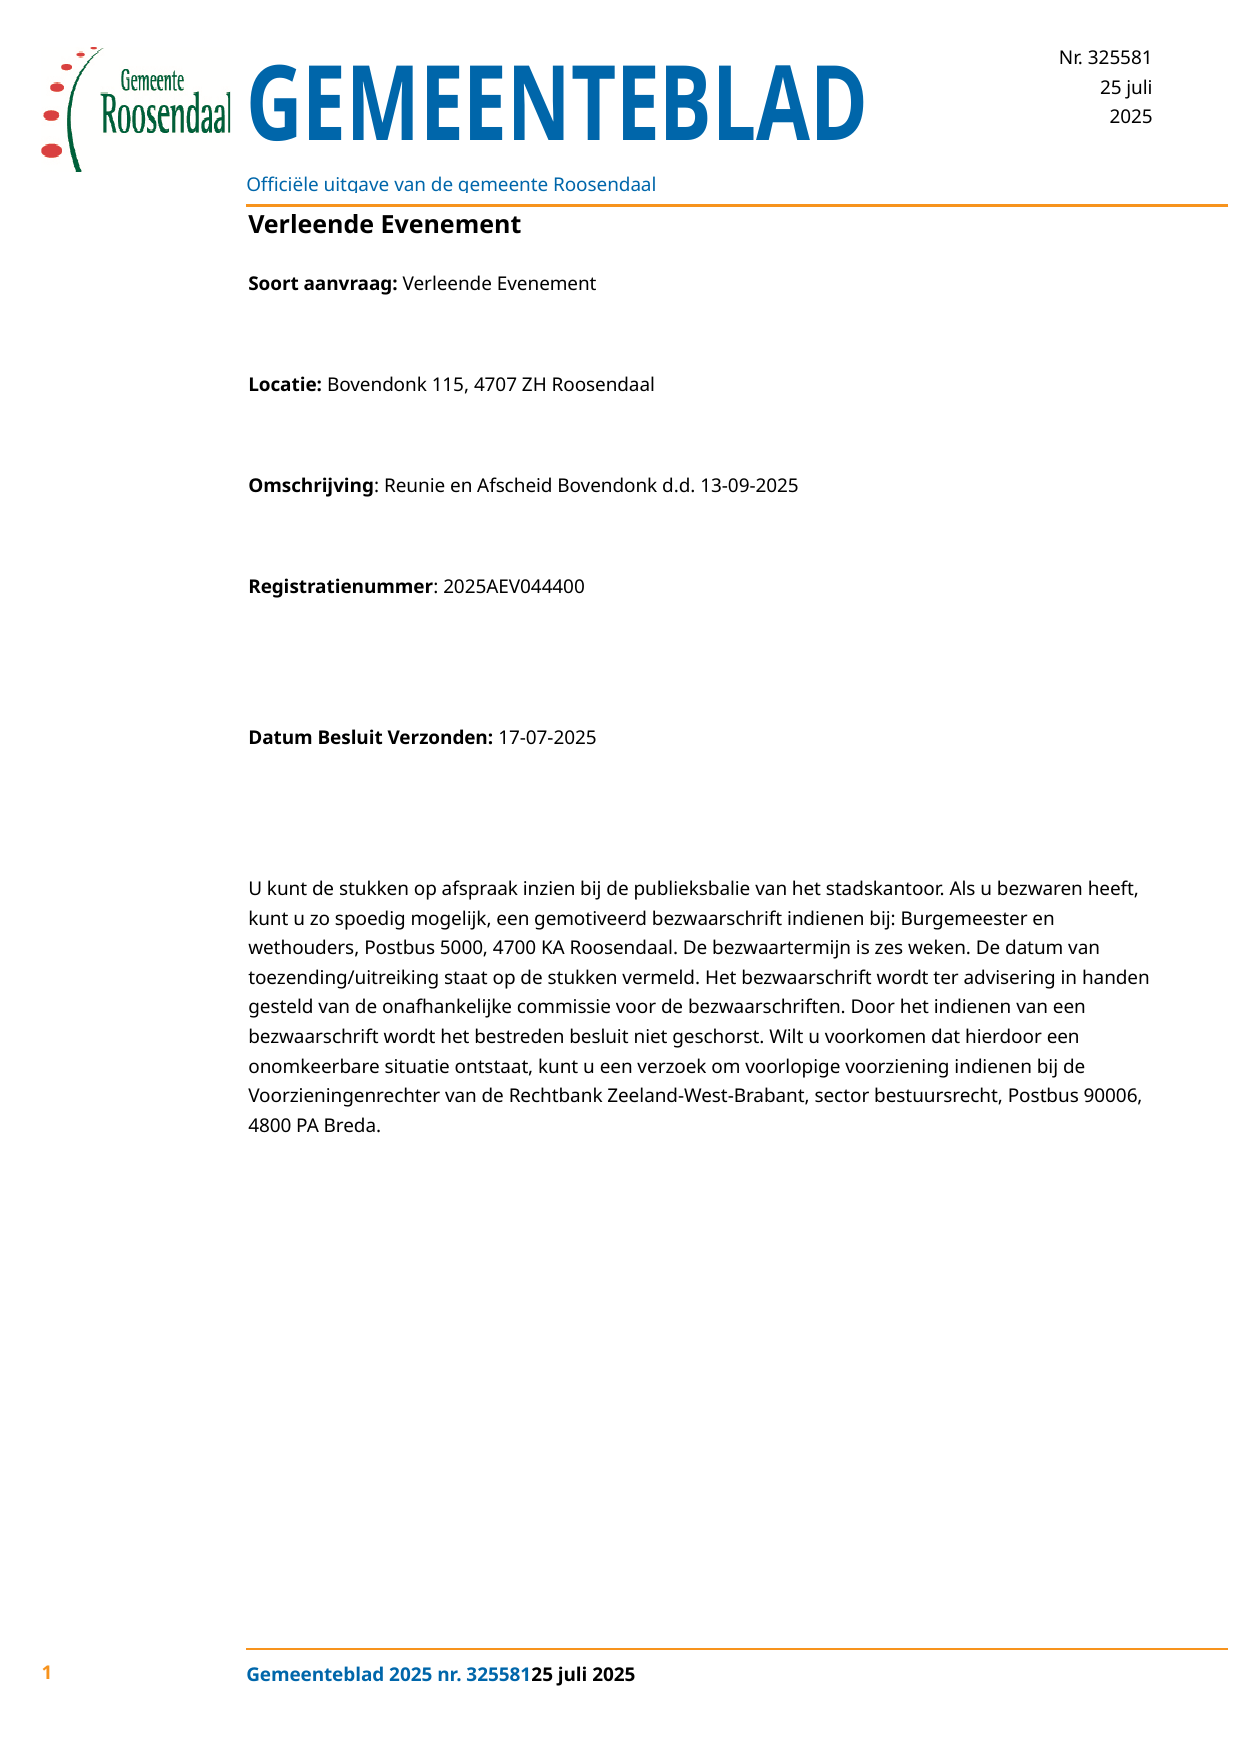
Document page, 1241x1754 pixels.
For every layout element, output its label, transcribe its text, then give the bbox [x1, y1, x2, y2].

picture [41, 47, 231, 172]
text Soort aanvraag: Verleende Evenement [248, 270, 1152, 296]
text Registratienummer: 2025AEV044400 [248, 573, 1152, 598]
text Locatie: Bovendonk 115, 4707 ZH Roosendaal [248, 371, 1152, 397]
text Verleende Evenement [248, 207, 1152, 241]
text U kunt de stukken op afspraak inzien bij de publieksbalie van het stadskantoor. Als u bezwaren heeft, kunt u zo spoedig mogelijk, een gemotiveerd bezwaarschrift indienen bij: Burgemeester en wethouders, Postbus 5000, 4700 KA Roosendaal. De bezwaartermijn is zes weken. De datum van toezending/uitreiking staat op de stukken vermeld. Het bezwaarschrift wordt ter advisering in handen gesteld van de onafhankelijke commissie voor de bezwaarschriften. Door het indienen van een bezwaarschrift wordt het bestreden besluit niet geschorst. Wilt u voorkomen dat hierdoor een onomkeerbare situatie ontstaat, kunt u een verzoek om voorlopige voorziening indienen bij de Voorzieningenrechter van de Rechtbank Zeeland-West-Brabant, sector bestuursrecht, Postbus 90006, 4800 PA Breda. [248, 875, 1152, 1138]
text Datum Besluit Verzonden: 17-07-2025 [248, 724, 1152, 750]
text Omschrijving: Reunie en Afscheid Bovendonk d.d. 13-09-2025 [248, 472, 1152, 498]
